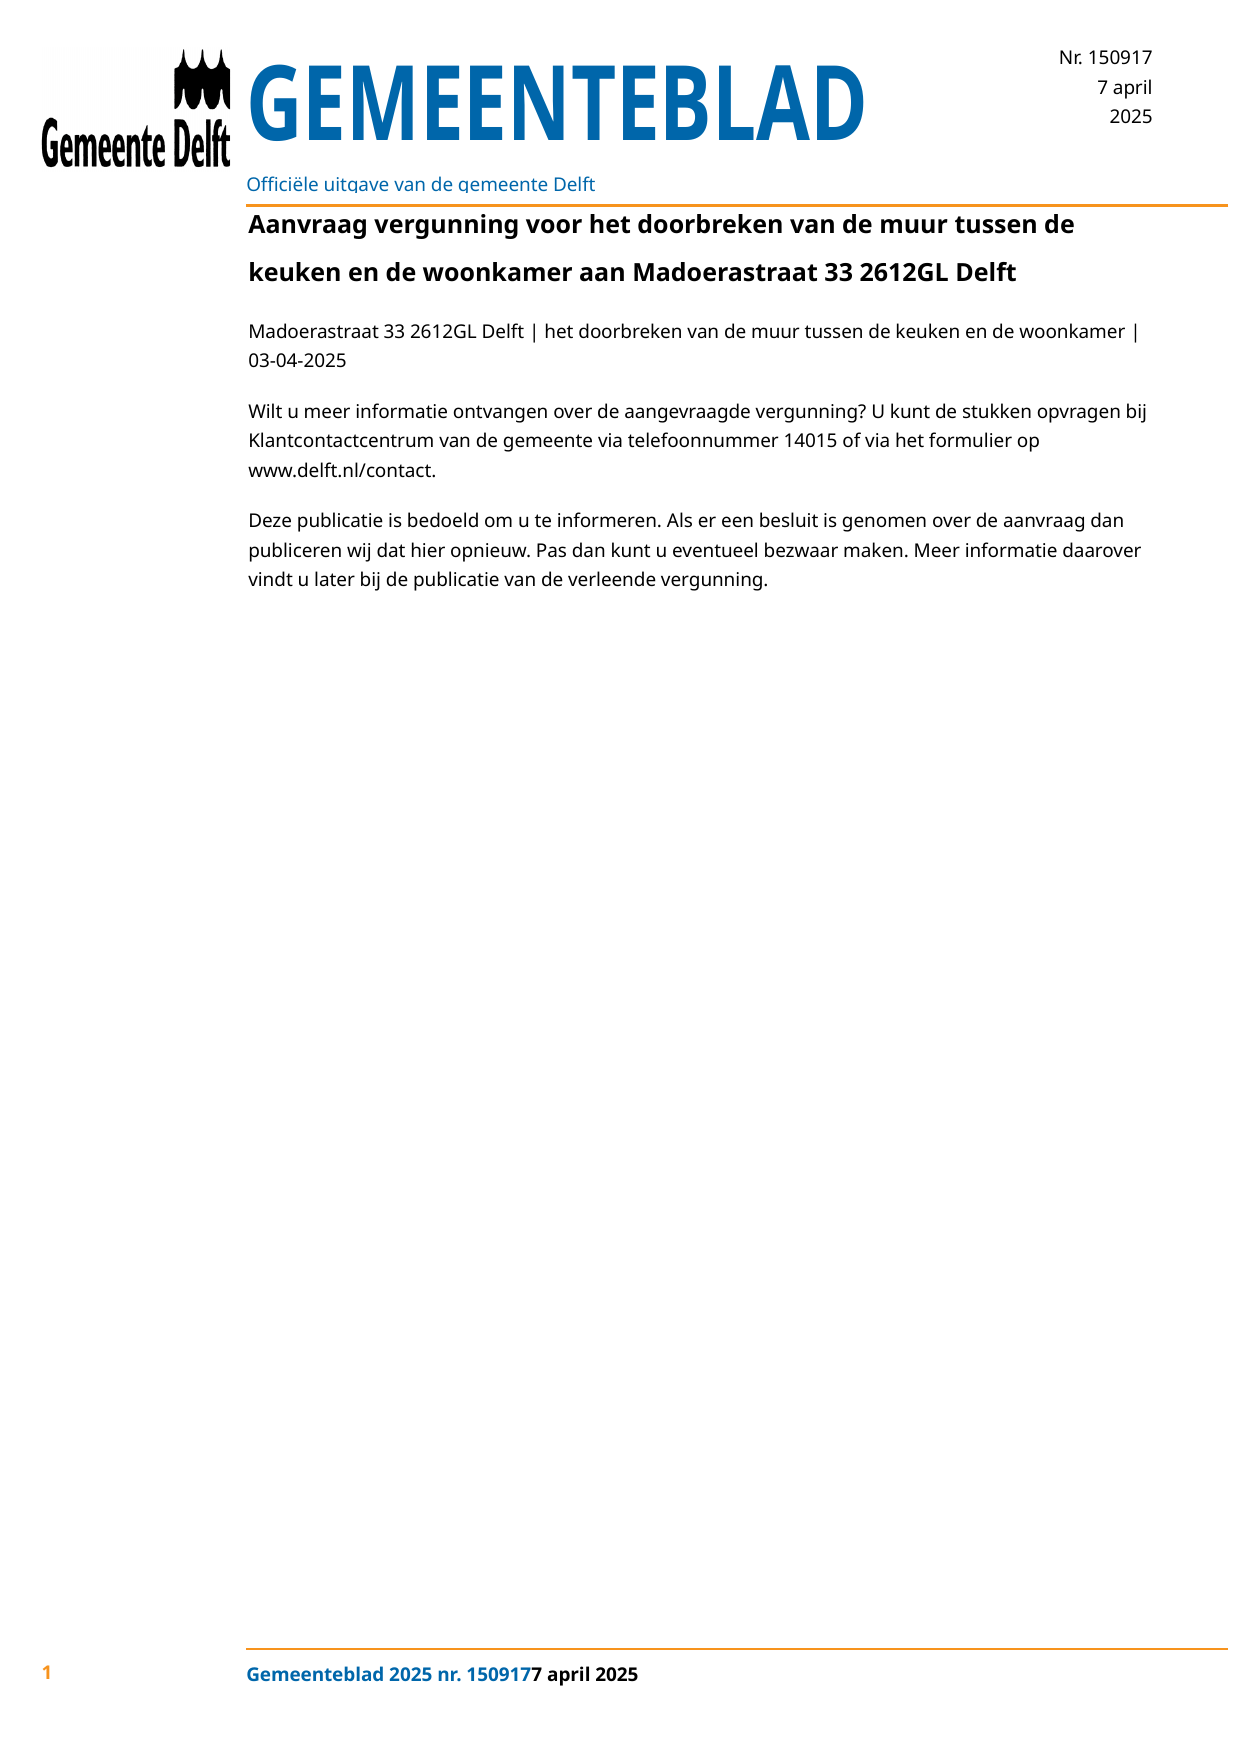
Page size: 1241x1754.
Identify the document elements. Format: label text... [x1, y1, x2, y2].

text Madoerastraat 33 2612GL Delft | het doorbreken van de muur tussen de keuken en de woonkamer | 03-04-2025 [248, 318, 1152, 373]
picture [41, 47, 231, 172]
text Wilt u meer informatie ontvangen over de aangevraagde vergunning? U kunt de stukken opvragen bij Klantcontactcentrum van de gemeente via telefoonnummer 14015 of via het formulier op www.delft.nl/contact. [248, 398, 1152, 483]
text Aanvraag vergunning voor het doorbreken van de muur tussen de keuken en de woonkamer aan Madoerastraat 33 2612GL Delft [248, 207, 1152, 288]
text Deze publicatie is bedoeld om u te informeren. Als er een besluit is genomen over de aanvraag dan publiceren wij dat hier opnieuw. Pas dan kunt u eventueel bezwaar maken. Meer informatie daarover vindt u later bij de publicatie van de verleende vergunning. [248, 507, 1152, 592]
